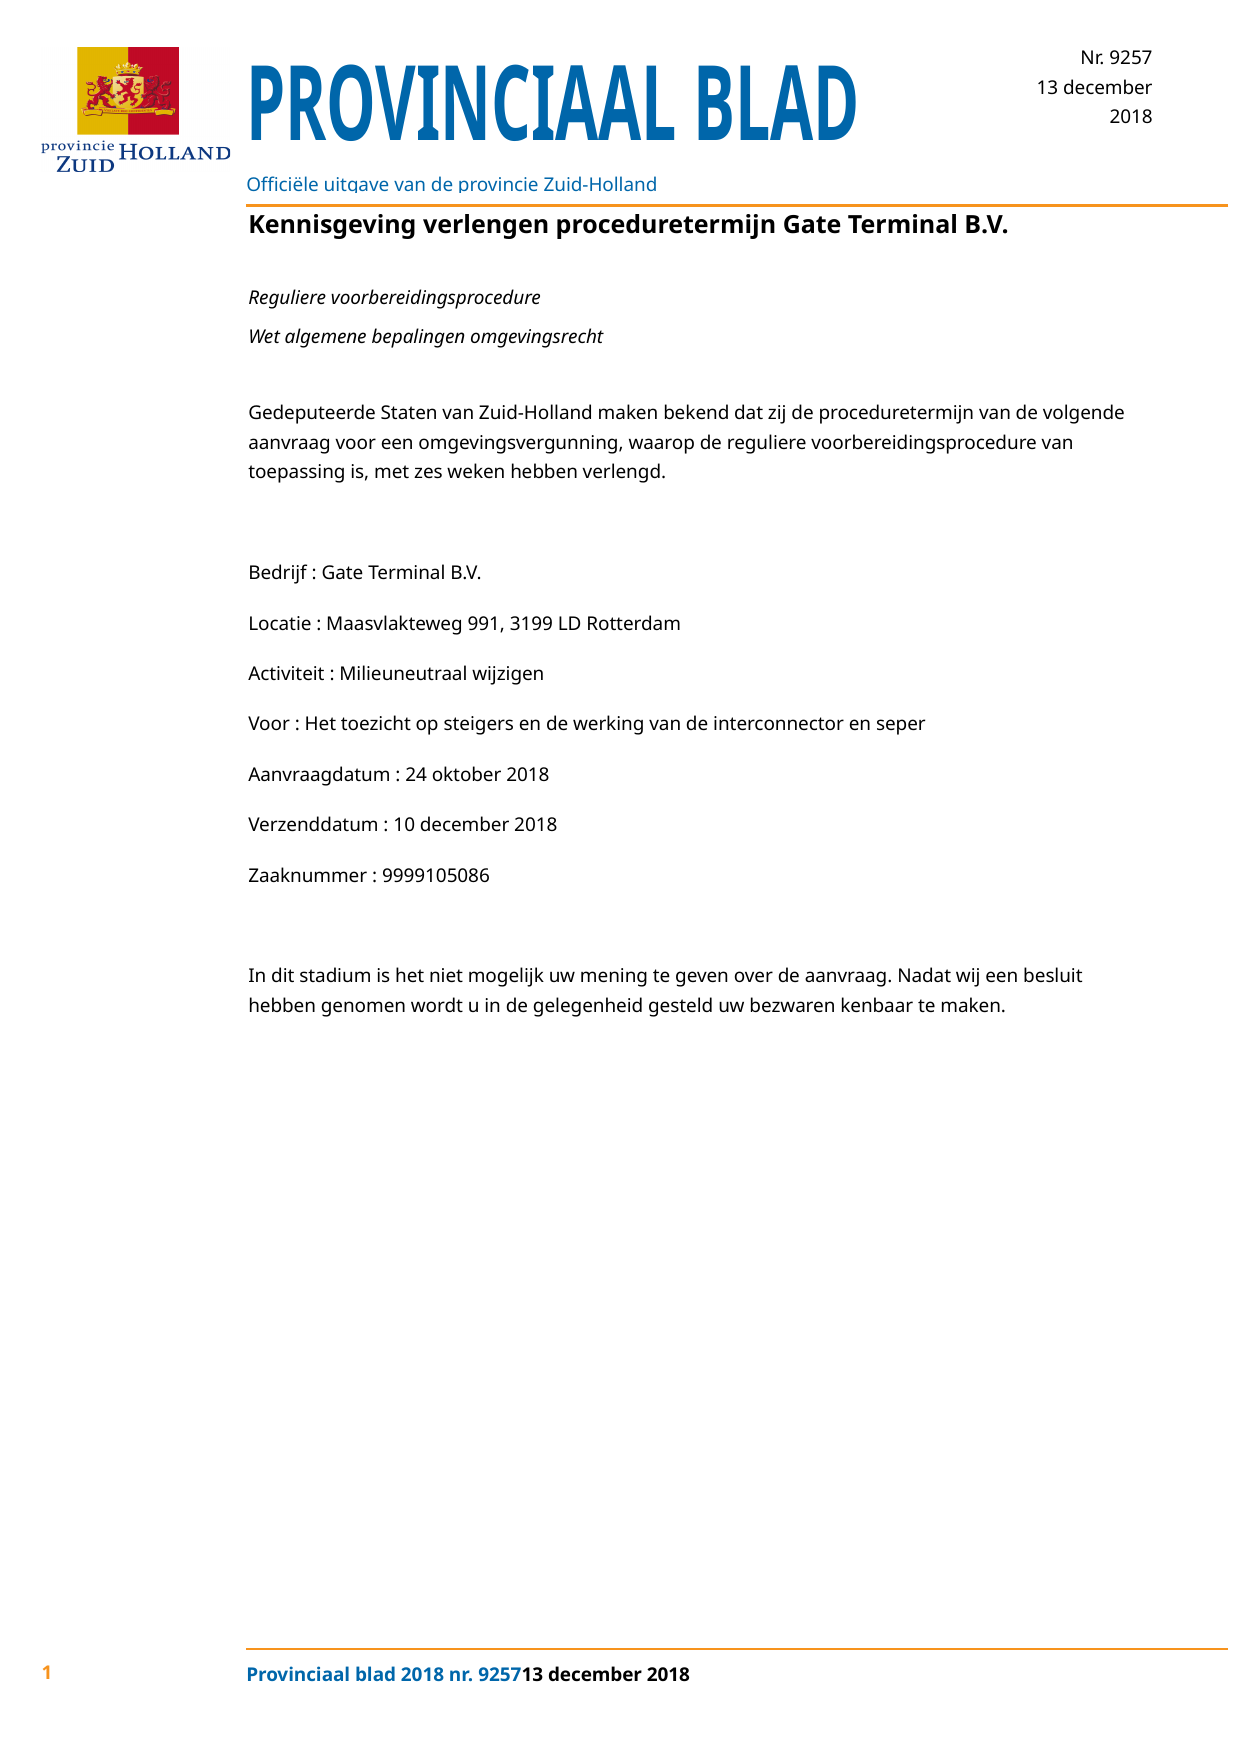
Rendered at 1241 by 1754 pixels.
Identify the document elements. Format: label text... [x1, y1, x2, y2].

text Wet algemene bepalingen omgevingsrecht [248, 323, 1152, 349]
text Gedeputeerde Staten van Zuid-Holland maken bekend dat zij de proceduretermijn van de volgende aanvraag voor een omgevingsvergunning, waarop de reguliere voorbereidingsprocedure van toepassing is, met zes weken hebben verlengd. [248, 399, 1152, 484]
text Locatie : Maasvlakteweg 991, 3199 LD Rotterdam [248, 610, 1152, 635]
picture [41, 47, 231, 172]
text Activiteit : Milieuneutraal wijzigen [248, 660, 1152, 686]
text Kennisgeving verlengen proceduretermijn Gate Terminal B.V. [248, 207, 1152, 241]
text Zaaknummer : 9999105086 [248, 862, 1152, 887]
text Verzenddatum : 10 december 2018 [248, 811, 1152, 837]
text Voor : Het toezicht op steigers en de werking van de interconnector en seper [248, 711, 1152, 736]
text Bedrijf : Gate Terminal B.V. [248, 559, 1152, 585]
text In dit stadium is het niet mogelijk uw mening te geven over de aanvraag. Nadat wij een besluit hebben genomen wordt u in de gelegenheid gesteld uw bezwaren kenbaar te maken. [248, 963, 1152, 1018]
text Reguliere voorbereidingsprocedure [248, 284, 1152, 309]
text Aanvraagdatum : 24 oktober 2018 [248, 761, 1152, 787]
